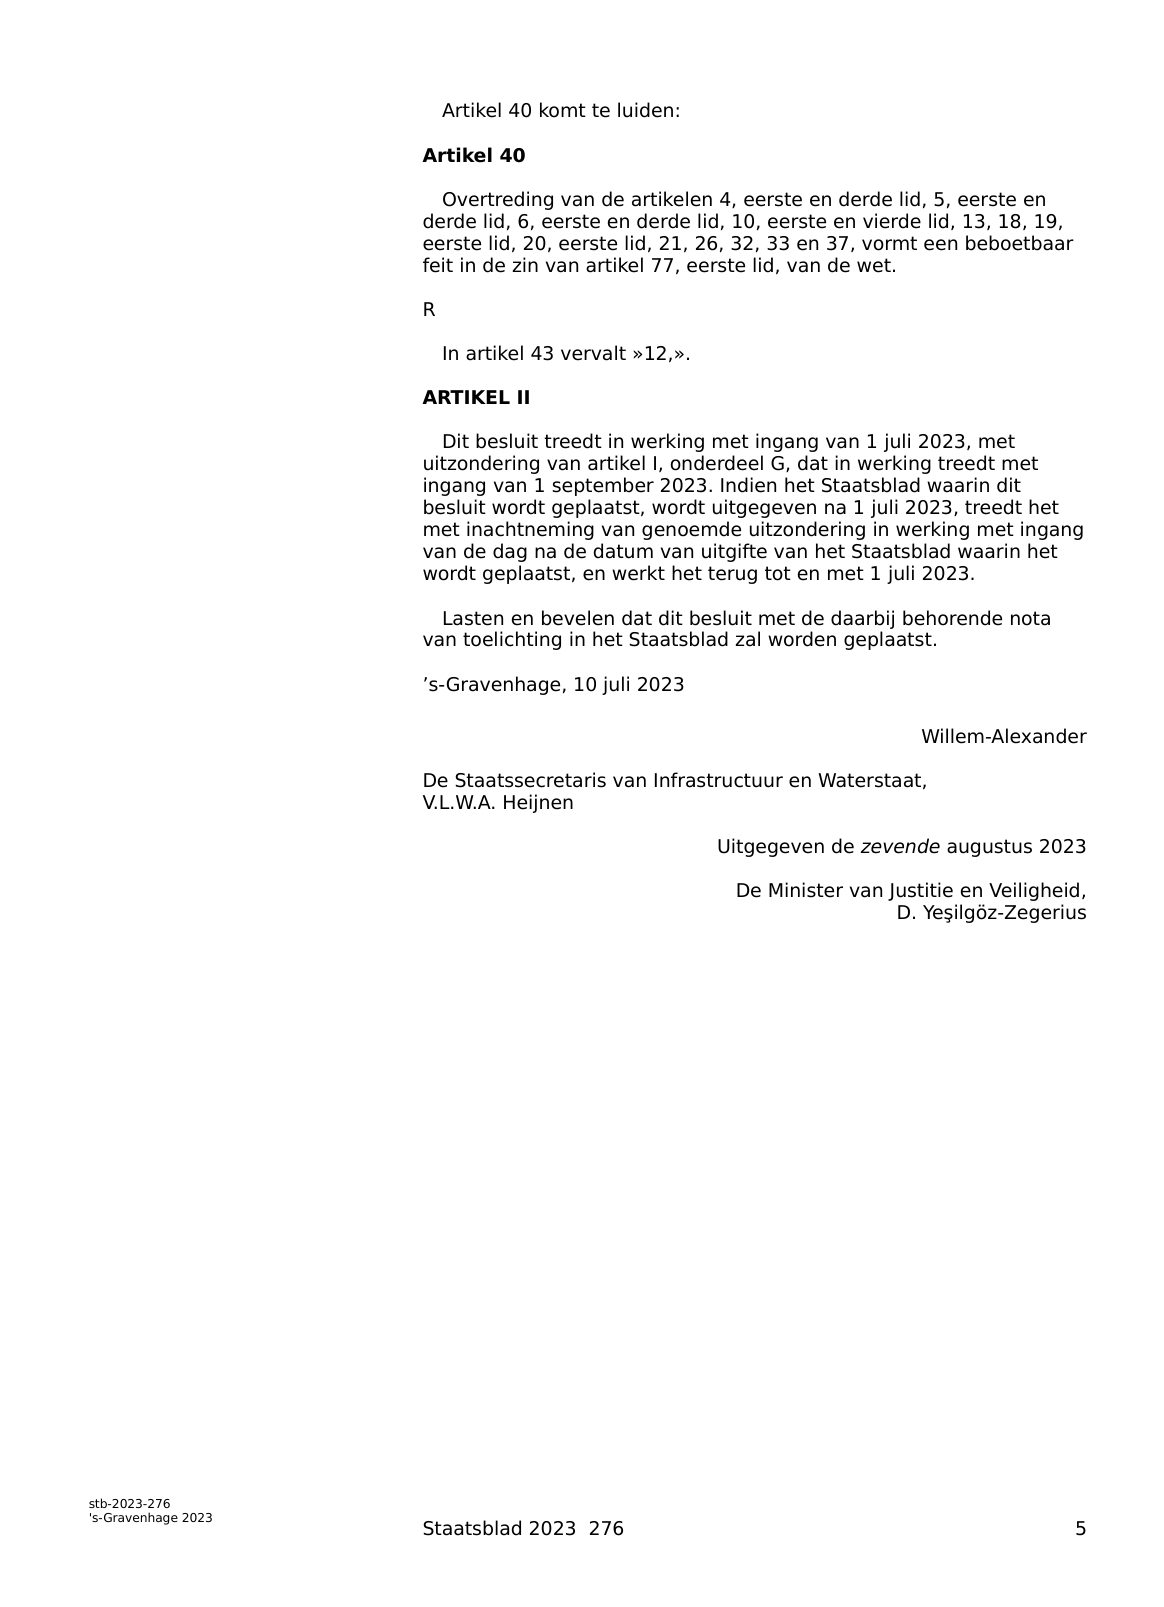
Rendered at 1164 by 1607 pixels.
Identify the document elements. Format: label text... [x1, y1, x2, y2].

text Lasten en bevelen dat dit besluit met de daarbij behorende nota van toelichting in het Staatsblad zal worden geplaatst. [422, 607, 1087, 651]
text De Minister van Justitie en Veiligheid, D. Yeşilgöz-Zegerius [422, 880, 1087, 924]
text Dit besluit treedt in werking met ingang van 1 juli 2023, met uitzondering van artikel I, onderdeel G, dat in werking treedt met ingang van 1 september 2023. Indien het Staatsblad waarin dit besluit wordt geplaatst, wordt uitgegeven na 1 juli 2023, treedt het met inachtneming van genoemde uitzondering in werking met ingang van de dag na de datum van uitgifte van het Staatsblad waarin het wordt geplaatst, en werkt het terug tot en met 1 juli 2023. [422, 431, 1087, 585]
text Artikel 40 komt te luiden: [422, 100, 1087, 122]
text In artikel 43 vervalt »12,». [422, 343, 1087, 365]
subtitle Artikel 40 [422, 144, 1087, 167]
subtitle ARTIKEL II [422, 387, 1087, 409]
text R [422, 299, 1087, 321]
text Uitgegeven de zevende augustus 2023 [422, 836, 1087, 858]
text 's-Gravenhage 2023 [88, 1511, 323, 1525]
text Overtreding van de artikelen 4, eerste en derde lid, 5, eerste en derde lid, 6, eerste en derde lid, 10, eerste en vierde lid, 13, 18, 19, eerste lid, 20, eerste lid, 21, 26, 32, 33 en 37, vormt een beboetbaar feit in de zin van artikel 77, eerste lid, van de wet. [422, 189, 1087, 277]
text De Staatssecretaris van Infrastructuur en Waterstaat, V.L.W.A. Heijnen [422, 770, 1087, 814]
text ’s-Gravenhage, 10 juli 2023 [422, 673, 1087, 696]
text Willem-Alexander [422, 726, 1087, 747]
text stb-2023-276 [88, 1497, 323, 1511]
